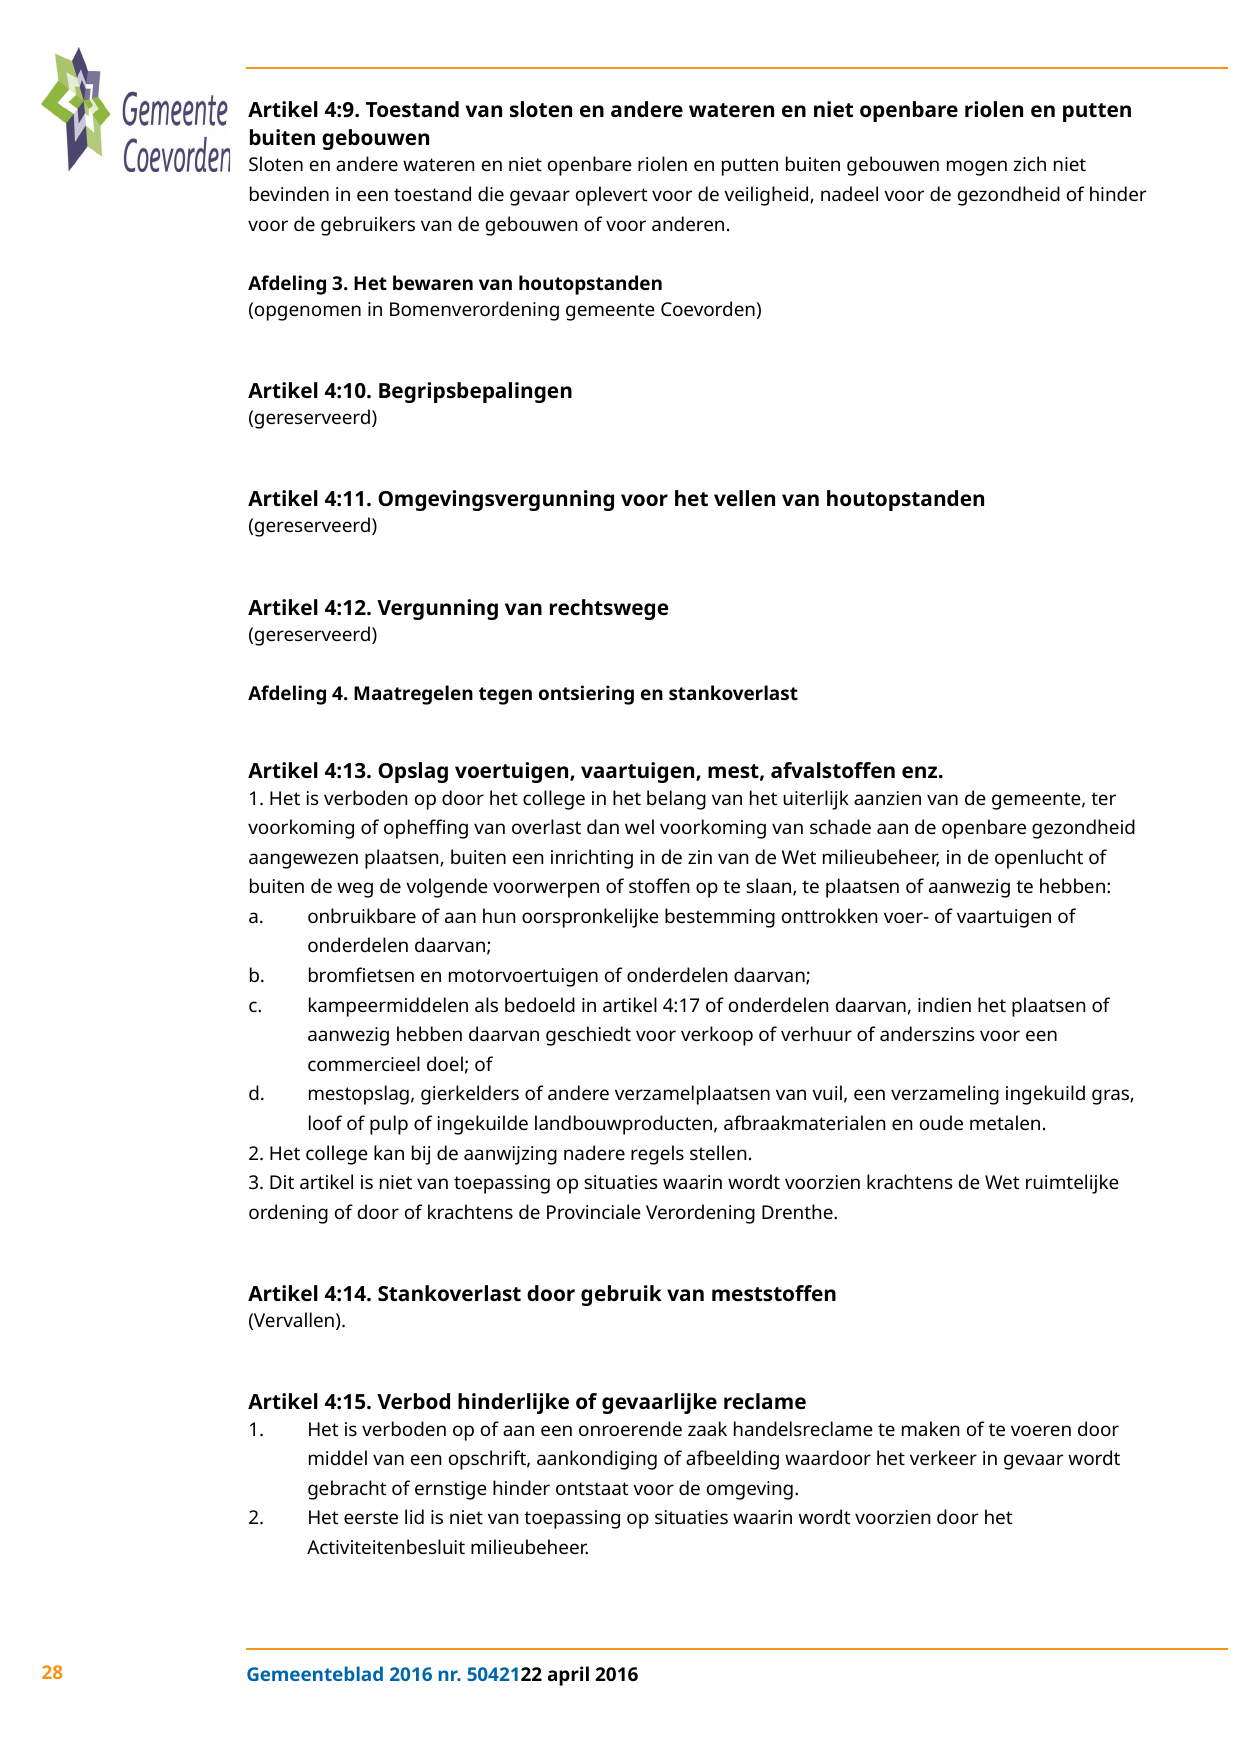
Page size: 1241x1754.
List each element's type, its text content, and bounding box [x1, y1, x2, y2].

picture [41, 47, 231, 172]
text Artikel 4:12. Vergunning van rechtswege [248, 593, 1152, 621]
list Het eerste lid is niet van toepassing op situaties waarin wordt voorzien door het Activiteitenbesluit milieubeheer. [248, 1504, 1152, 1560]
text Artikel 4:9. Toestand van sloten en andere wateren en niet openbare riolen en putten buiten gebouwen [248, 95, 1152, 152]
text Artikel 4:14. Stankoverlast door gebruik van meststoffen [248, 1279, 1152, 1307]
text Afdeling 3. Het bewaren van houtopstanden [248, 270, 1152, 296]
text (opgenomen in Bomenverordening gemeente Coevorden) [248, 296, 1152, 321]
text Afdeling 4. Maatregelen tegen ontsiering en stankoverlast [248, 680, 1152, 706]
text 3. Dit artikel is niet van toepassing op situaties waarin wordt voorzien krachtens de Wet ruimtelijke ordening of door of krachtens de Provinciale Verordening Drenthe. [248, 1169, 1152, 1225]
text Artikel 4:15. Verbod hinderlijke of gevaarlijke reclame [248, 1387, 1152, 1416]
text (Vervallen). [248, 1307, 1152, 1333]
list bromfietsen en motorvoertuigen of onderdelen daarvan; [248, 962, 1152, 988]
text (gereserveerd) [248, 404, 1152, 430]
text 1. Het is verboden op door het college in het belang van het uiterlijk aanzien van de gemeente, ter voorkoming of opheffing van overlast dan wel voorkoming van schade aan de openbare gezondheid aangewezen plaatsen, buiten een inrichting in de zin van de Wet milieubeheer, in de openlucht of buiten de weg de volgende voorwerpen of stoffen op te slaan, te plaatsen of aanwezig te hebben: [248, 785, 1152, 899]
list Het is verboden op of aan een onroerende zaak handelsreclame te maken of te voeren door middel van een opschrift, aankondiging of afbeelding waardoor het verkeer in gevaar wordt gebracht of ernstige hinder ontstaat voor de omgeving. [248, 1416, 1152, 1501]
text Sloten en andere wateren en niet openbare riolen en putten buiten gebouwen mogen zich niet bevinden in een toestand die gevaar oplevert voor de veiligheid, nadeel voor de gezondheid of hinder voor de gebruikers van de gebouwen of voor anderen. [248, 152, 1152, 237]
text Artikel 4:10. Begripsbepalingen [248, 376, 1152, 404]
text Artikel 4:13. Opslag voertuigen, vaartuigen, mest, afvalstoffen enz. [248, 756, 1152, 785]
list onbruikbare of aan hun oorspronkelijke bestemming onttrokken voer- of vaartuigen of onderdelen daarvan; [248, 903, 1152, 958]
list kampeermiddelen als bedoeld in artikel 4:17 of onderdelen daarvan, indien het plaatsen of aanwezig hebben daarvan geschiedt voor verkoop of verhuur of anderszins voor een commercieel doel; of [248, 992, 1152, 1077]
text (gereserveerd) [248, 513, 1152, 538]
list mestopslag, gierkelders of andere verzamelplaatsen van vuil, een verzameling ingekuild gras, loof of pulp of ingekuilde landbouwproducten, afbraakmaterialen en oude metalen. [248, 1081, 1152, 1136]
text Artikel 4:11. Omgevingsvergunning voor het vellen van houtopstanden [248, 484, 1152, 513]
text (gereserveerd) [248, 621, 1152, 647]
text 2. Het college kan bij de aanwijzing nadere regels stellen. [248, 1140, 1152, 1166]
